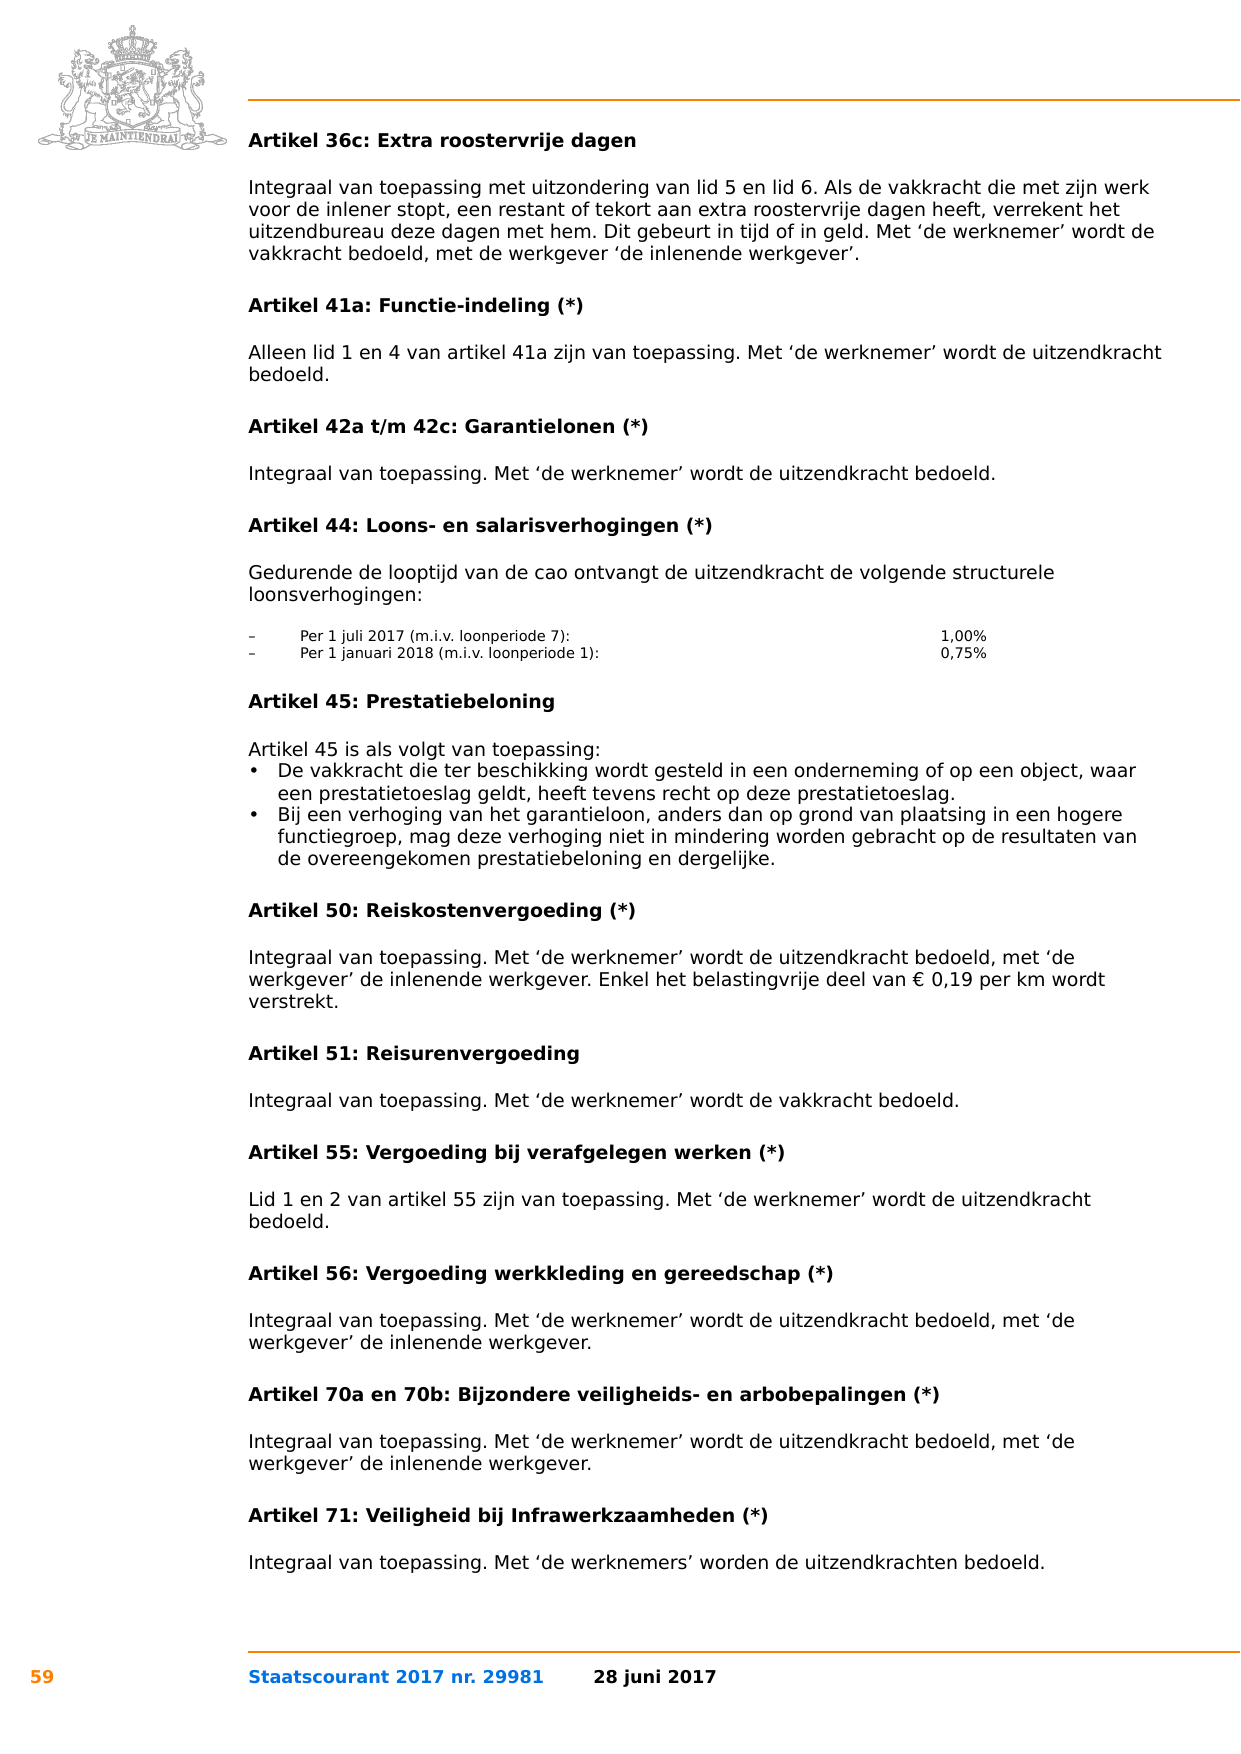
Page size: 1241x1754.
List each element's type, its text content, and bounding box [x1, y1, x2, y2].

text Gedurende de looptijd van de cao ontvangt de uitzendkracht de volgende structurele loonsverhogingen: [248, 562, 1163, 606]
subtitle Artikel 71: Veiligheid bij Infrawerkzaamheden (*) [248, 1505, 1163, 1527]
text Integraal van toepassing. Met ‘de werknemer’ wordt de uitzendkracht bedoeld. [248, 463, 1163, 485]
text Integraal van toepassing. Met ‘de werknemers’ worden de uitzendkrachten bedoeld. [248, 1552, 1163, 1574]
subtitle Artikel 44: Loons- en salarisverhogingen (*) [248, 515, 1163, 537]
text • Bij een verhoging van het garantieloon, anders dan op grond van plaatsing in een hogere functiegroep, mag deze verhoging niet in mindering worden gebracht op de resultaten van de overeengekomen prestatiebeloning en dergelijke. [248, 804, 1163, 870]
table_cell – [248, 645, 294, 661]
text Lid 1 en 2 van artikel 55 zijn van toepassing. Met ‘de werknemer’ wordt de uitzendkracht bedoeld. [248, 1189, 1163, 1233]
text Artikel 45 is als volgt van toepassing: [248, 738, 1163, 760]
text Integraal van toepassing met uitzondering van lid 5 en lid 6. Als de vakkracht die met zijn werk voor de inlener stopt, een restant of tekort aan extra roostervrije dagen heeft, verrekent het uitzendbureau deze dagen met hem. Dit gebeurt in tijd of in geld. Met ‘de werknemer’ wordt de vakkracht bedoeld, met de werkgever ‘de inlenende werkgever’. [248, 177, 1163, 265]
subtitle Artikel 42a t/m 42c: Garantielonen (*) [248, 416, 1163, 438]
table_cell 0,75% [935, 645, 1163, 661]
text Alleen lid 1 en 4 van artikel 41a zijn van toepassing. Met ‘de werknemer’ wordt de uitzendkracht bedoeld. [248, 342, 1163, 386]
subtitle Artikel 51: Reisurenvergoeding [248, 1043, 1163, 1065]
text • De vakkracht die ter beschikking wordt gesteld in een onderneming of op een object, waar een prestatietoeslag geldt, heeft tevens recht op deze prestatietoeslag. [248, 760, 1163, 804]
subtitle Artikel 50: Reiskostenvergoeding (*) [248, 900, 1163, 922]
text Integraal van toepassing. Met ‘de werknemer’ wordt de uitzendkracht bedoeld, met ‘de werkgever’ de inlenende werkgever. [248, 1431, 1163, 1475]
table_cell Per 1 januari 2018 (m.i.v. loonperiode 1): [294, 645, 934, 661]
subtitle Artikel 41a: Functie-indeling (*) [248, 295, 1163, 317]
table_header – [248, 628, 294, 644]
subtitle Artikel 45: Prestatiebeloning [248, 691, 1163, 713]
picture [38, 25, 227, 150]
subtitle Artikel 36c: Extra roostervrije dagen [248, 130, 1163, 152]
text Integraal van toepassing. Met ‘de werknemer’ wordt de vakkracht bedoeld. [248, 1090, 1163, 1112]
text Integraal van toepassing. Met ‘de werknemer’ wordt de uitzendkracht bedoeld, met ‘de werkgever’ de inlenende werkgever. Enkel het belastingvrije deel van € 0,19 per km wordt verstrekt. [248, 947, 1163, 1013]
subtitle Artikel 56: Vergoeding werkkleding en gereedschap (*) [248, 1263, 1163, 1285]
text Integraal van toepassing. Met ‘de werknemer’ wordt de uitzendkracht bedoeld, met ‘de werkgever’ de inlenende werkgever. [248, 1310, 1163, 1354]
table_header 1,00% [935, 628, 1163, 644]
subtitle Artikel 55: Vergoeding bij verafgelegen werken (*) [248, 1142, 1163, 1164]
subtitle Artikel 70a en 70b: Bijzondere veiligheids- en arbobepalingen (*) [248, 1384, 1163, 1406]
table_header Per 1 juli 2017 (m.i.v. loonperiode 7): [294, 628, 934, 644]
